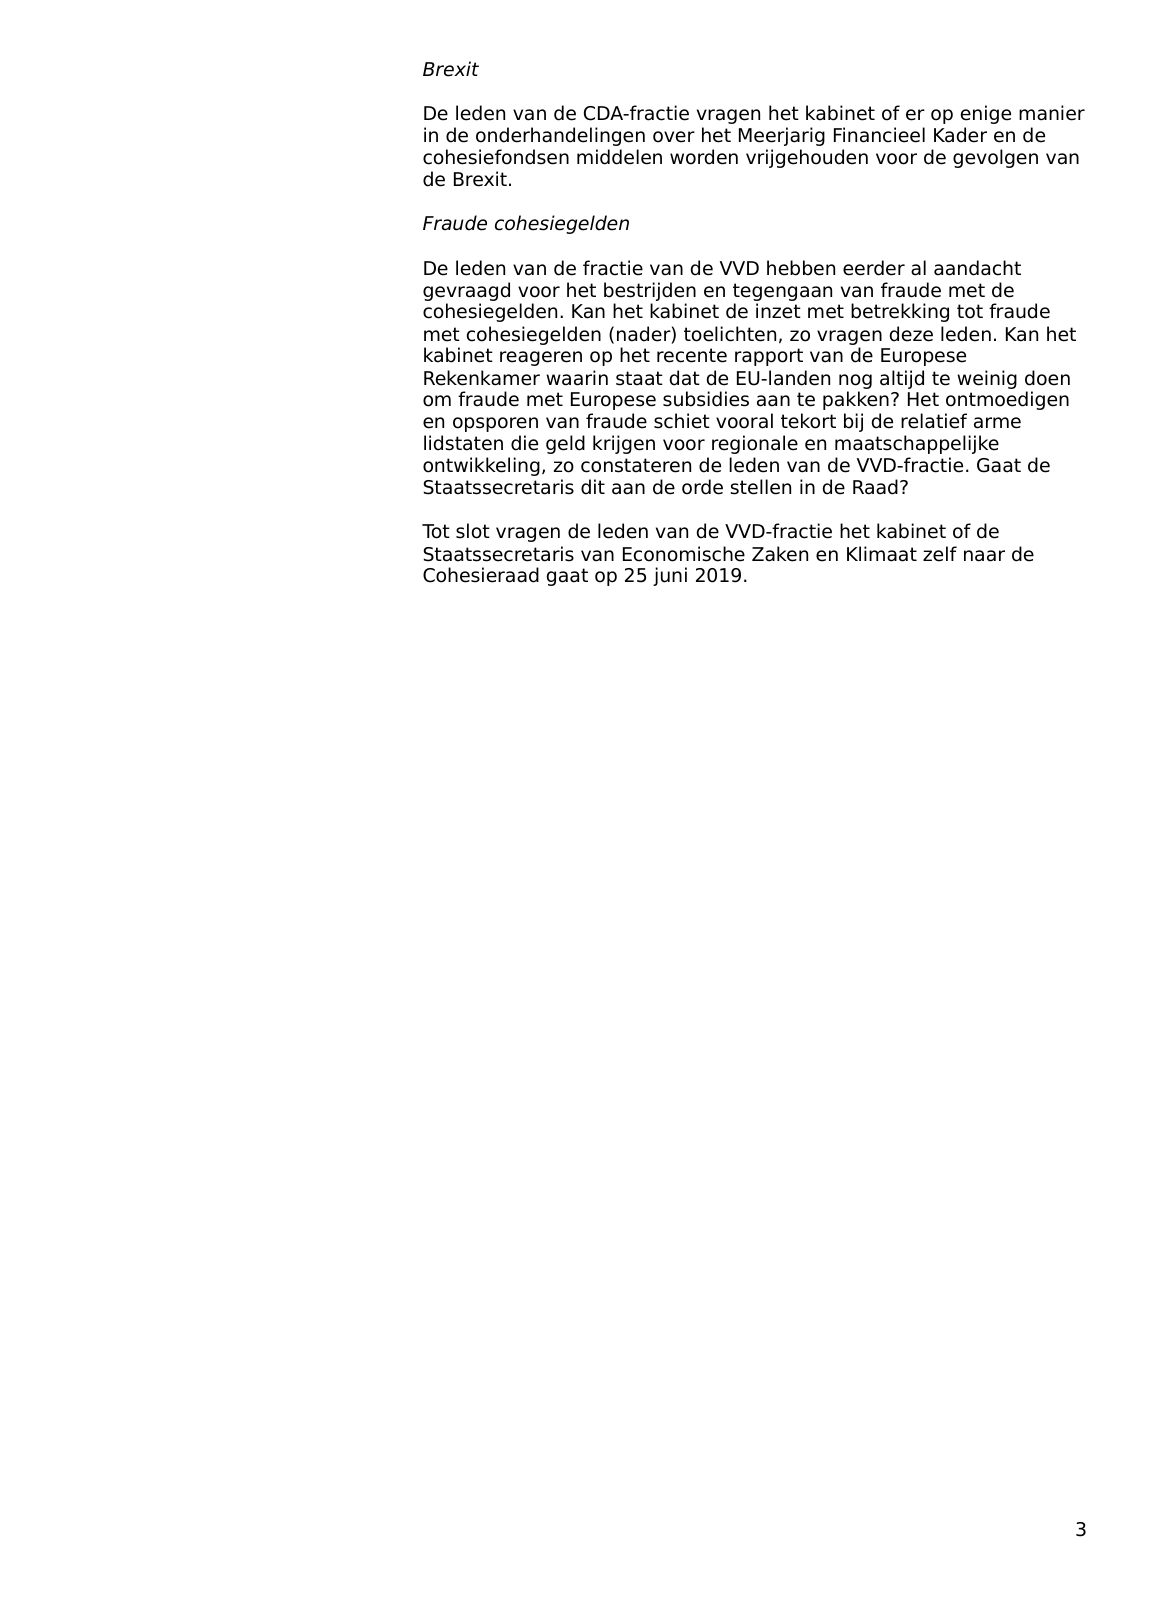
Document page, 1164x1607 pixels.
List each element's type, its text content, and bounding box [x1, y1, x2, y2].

text De leden van de fractie van de VVD hebben eerder al aandacht gevraagd voor het bestrijden en tegengaan van fraude met de cohesiegelden. Kan het kabinet de inzet met betrekking tot fraude met cohesiegelden (nader) toelichten, zo vragen deze leden. Kan het kabinet reageren op het recente rapport van de Europese Rekenkamer waarin staat dat de EU-landen nog altijd te weinig doen om fraude met Europese subsidies aan te pakken? Het ontmoedigen en opsporen van fraude schiet vooral tekort bij de relatief arme lidstaten die geld krijgen voor regionale en maatschappelijke ontwikkeling, zo constateren de leden van de VVD-fractie. Gaat de Staatssecretaris dit aan de orde stellen in de Raad? [422, 257, 1087, 499]
text Tot slot vragen de leden van de VVD-fractie het kabinet of de Staatssecretaris van Economische Zaken en Klimaat zelf naar de Cohesieraad gaat op 25 juni 2019. [422, 521, 1087, 587]
text De leden van de CDA-fractie vragen het kabinet of er op enige manier in de onderhandelingen over het Meerjarig Financieel Kader en de cohesiefondsen middelen worden vrijgehouden voor de gevolgen van de Brexit. [422, 103, 1087, 191]
subtitle Fraude cohesiegelden [422, 213, 1087, 235]
subtitle Brexit [422, 59, 1087, 81]
